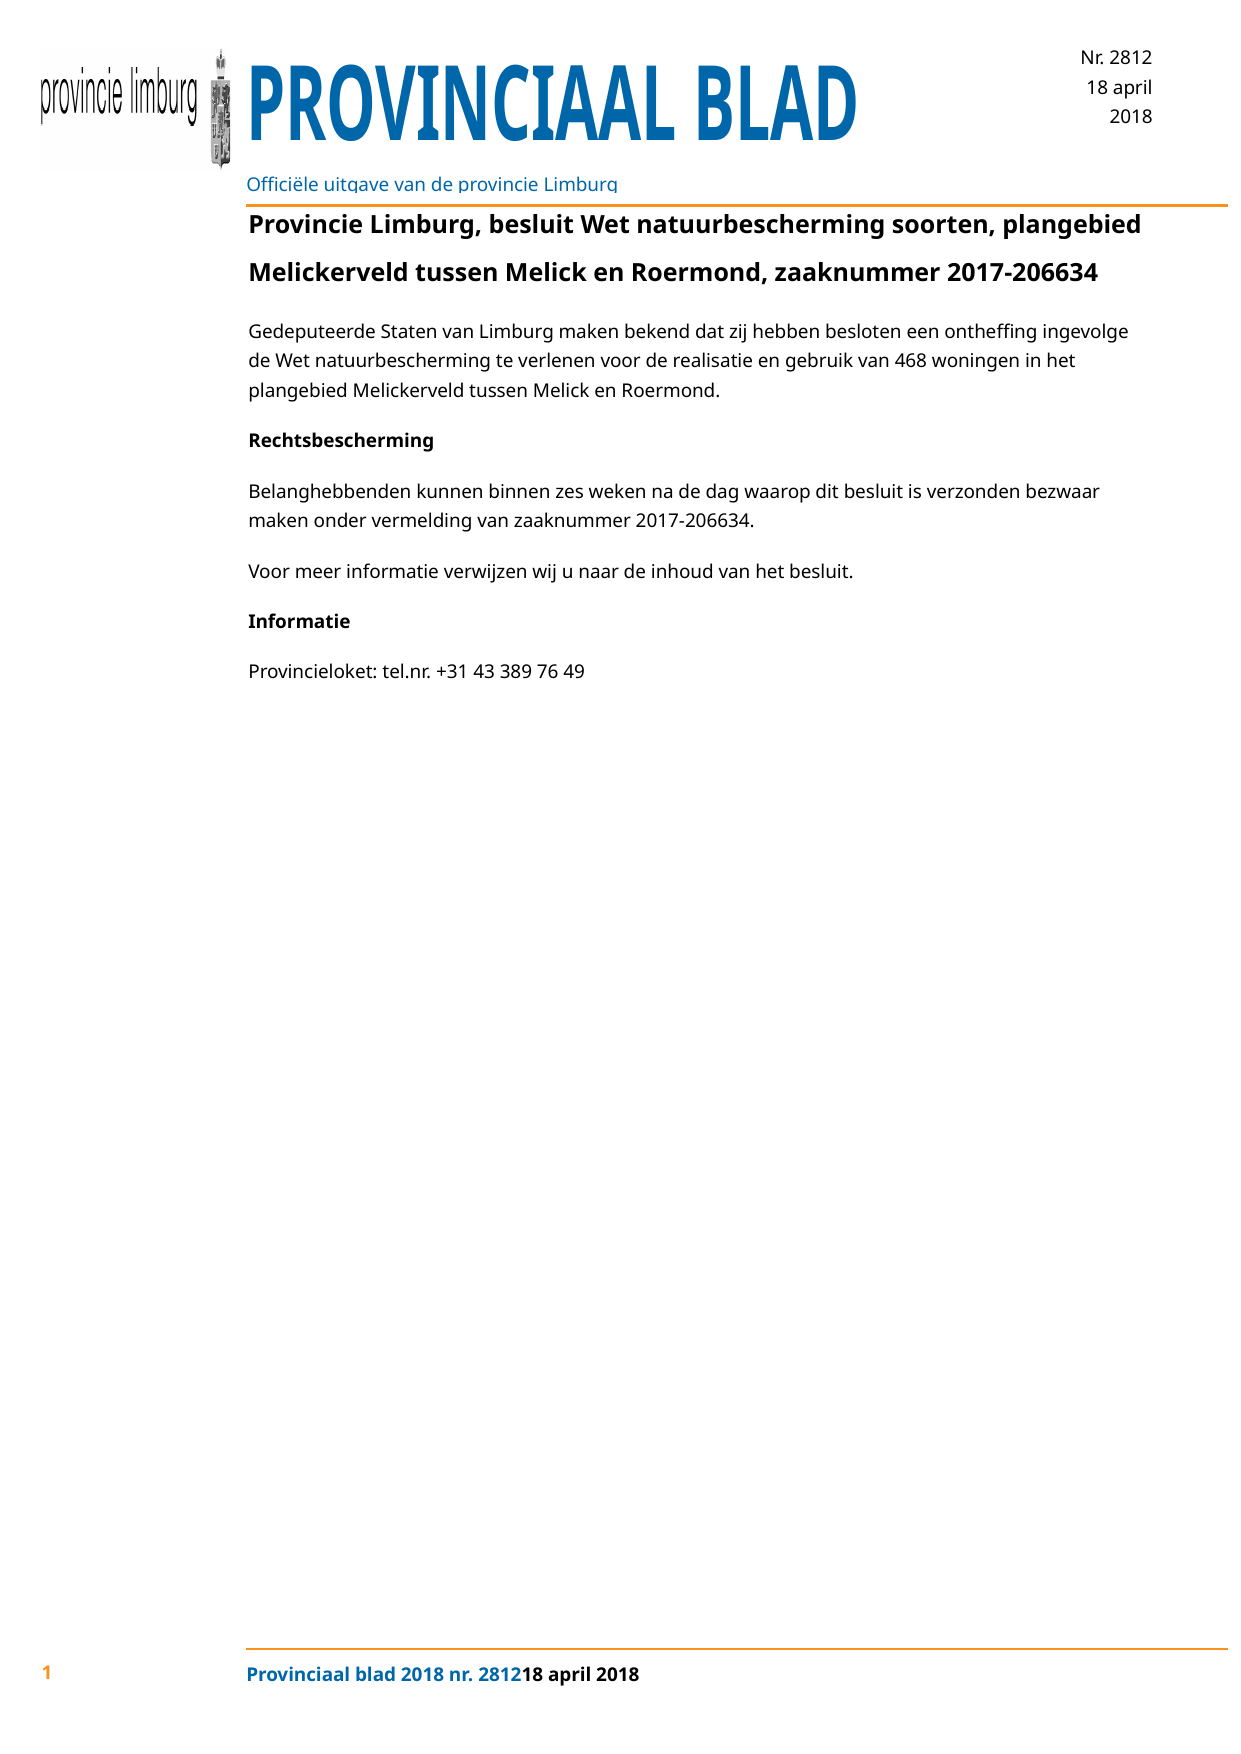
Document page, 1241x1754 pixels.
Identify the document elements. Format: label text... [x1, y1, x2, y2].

text Gedeputeerde Staten van Limburg maken bekend dat zij hebben besloten een ontheffing ingevolge de Wet natuurbescherming te verlenen voor de realisatie en gebruik van 468 woningen in het plangebied Melickerveld tussen Melick en Roermond. [248, 318, 1152, 403]
text Belanghebbenden kunnen binnen zes weken na de dag waarop dit besluit is verzonden bezwaar maken onder vermelding van zaaknummer 2017-206634. [248, 478, 1152, 533]
picture [41, 47, 231, 172]
text Voor meer informatie verwijzen wij u naar de inhoud van het besluit. [248, 558, 1152, 584]
text Provincie Limburg, besluit Wet natuurbescherming soorten, plangebied Melickerveld tussen Melick en Roermond, zaaknummer 2017-206634 [248, 207, 1152, 288]
text Rechtsbescherming [248, 427, 1152, 453]
text Informatie [248, 608, 1152, 634]
text Provincieloket: tel.nr. +31 43 389 76 49 [248, 659, 1152, 684]
